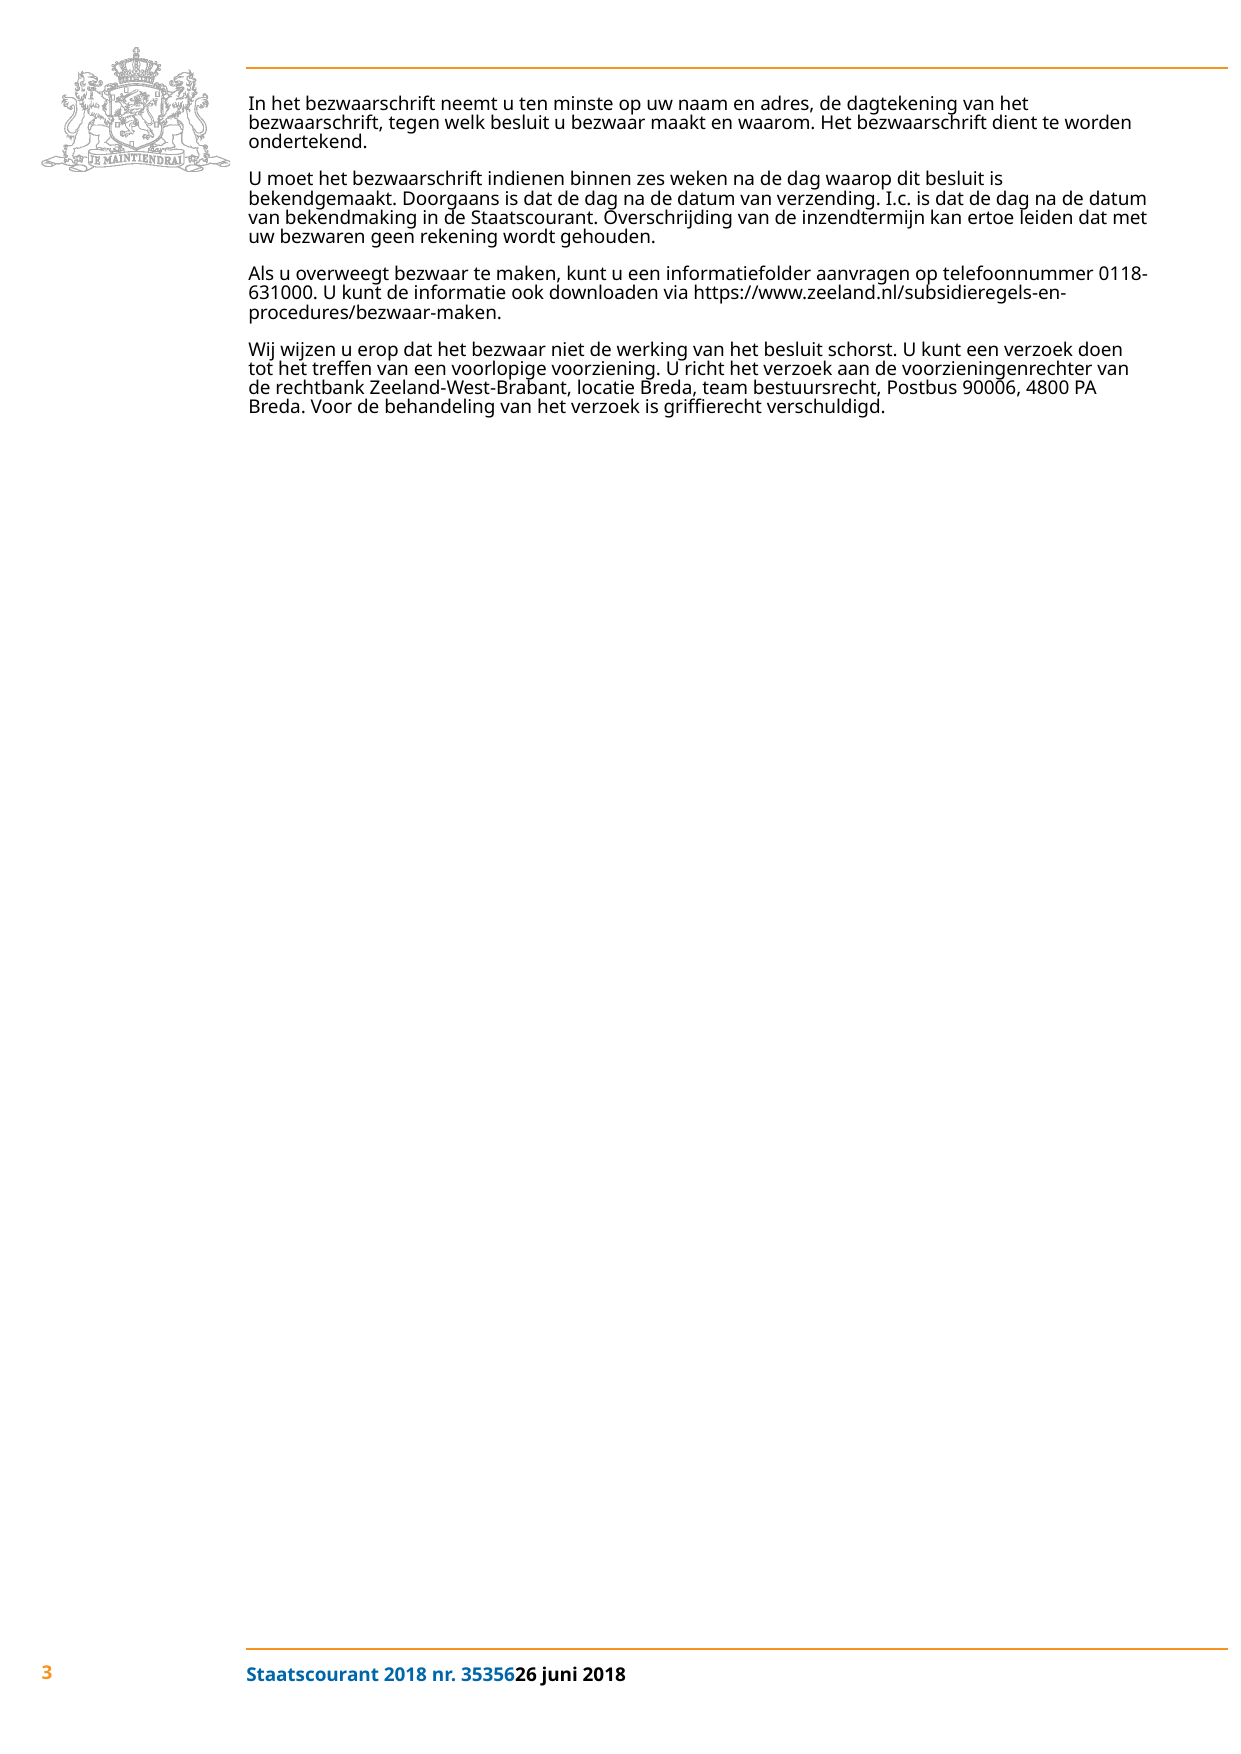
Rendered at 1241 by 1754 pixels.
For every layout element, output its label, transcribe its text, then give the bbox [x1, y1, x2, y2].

text Wij wijzen u erop dat het bezwaar niet de werking van het besluit schorst. U kunt een verzoek doen tot het treffen van een voorlopige voorziening. U richt het verzoek aan de voorzieningenrechter van de rechtbank Zeeland-West-Brabant, locatie Breda, team bestuursrecht, Postbus 90006, 4800 PA Breda. Voor de behandeling van het verzoek is griffierecht verschuldigd. [248, 341, 1152, 418]
text In het bezwaarschrift neemt u ten minste op uw naam en adres, de dagtekening van het bezwaarschrift, tegen welk besluit u bezwaar maakt en waarom. Het bezwaarschrift dient te worden ondertekend. [248, 95, 1152, 153]
text Als u overweegt bezwaar te maken, kunt u een informatiefolder aanvragen op telefoonnummer 0118-631000. U kunt de informatie ook downloaden via https://www.zeeland.nl/subsidieregels-en-procedures/bezwaar-maken. [248, 265, 1152, 323]
text U moet het bezwaarschrift indienen binnen zes weken na de dag waarop dit besluit is bekendgemaakt. Doorgaans is dat de dag na de datum van verzending. I.c. is dat de dag na de datum van bekendmaking in de Staatscourant. Overschrijding van de inzendtermijn kan ertoe leiden dat met uw bezwaren geen rekening wordt gehouden. [248, 170, 1152, 247]
picture [41, 47, 231, 172]
